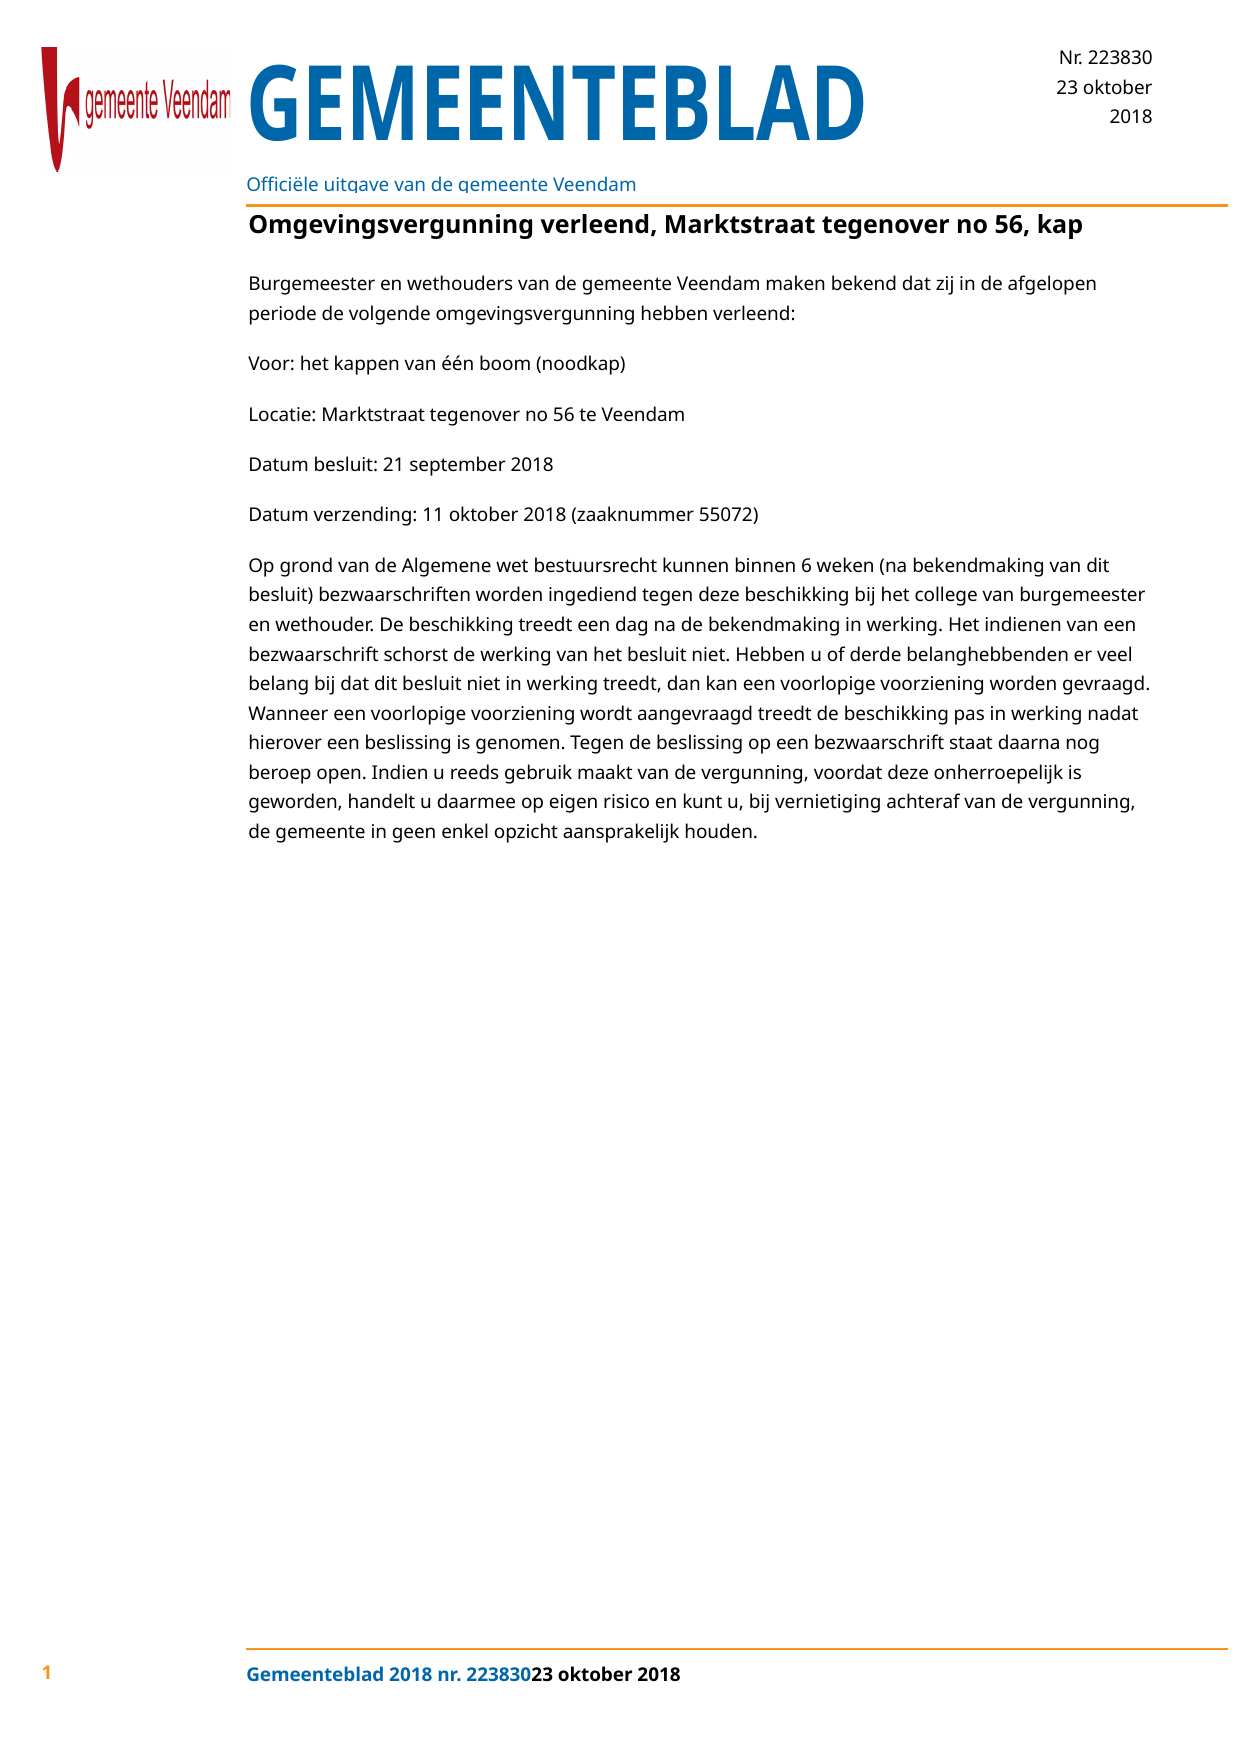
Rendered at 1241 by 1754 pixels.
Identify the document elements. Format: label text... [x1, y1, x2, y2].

text Burgemeester en wethouders van de gemeente Veendam maken bekend dat zij in de afgelopen periode de volgende omgevingsvergunning hebben verleend: [248, 270, 1152, 326]
text Op grond van de Algemene wet bestuursrecht kunnen binnen 6 weken (na bekendmaking van dit besluit) bezwaarschriften worden ingediend tegen deze beschikking bij het college van burgemeester en wethouder. De beschikking treedt een dag na de bekendmaking in werking. Het indienen van een bezwaarschrift schorst de werking van het besluit niet. Hebben u of derde belanghebbenden er veel belang bij dat dit besluit niet in werking treedt, dan kan een voorlopige voorziening worden gevraagd. Wanneer een voorlopige voorziening wordt aangevraagd treedt de beschikking pas in werking nadat hierover een beslissing is genomen. Tegen de beslissing op een bezwaarschrift staat daarna nog beroep open. Indien u reeds gebruik maakt van de vergunning, voordat deze onherroepelijk is geworden, handelt u daarmee op eigen risico en kunt u, bij vernietiging achteraf van de vergunning, de gemeente in geen enkel opzicht aansprakelijk houden. [248, 552, 1152, 844]
text Omgevingsvergunning verleend, Marktstraat tegenover no 56, kap [248, 207, 1152, 241]
text Datum verzending: 11 oktober 2018 (zaaknummer 55072) [248, 502, 1152, 527]
text Voor: het kappen van één boom (noodkap) [248, 350, 1152, 376]
text Locatie: Marktstraat tegenover no 56 te Veendam [248, 401, 1152, 426]
text Datum besluit: 21 september 2018 [248, 451, 1152, 477]
picture [41, 47, 231, 172]
